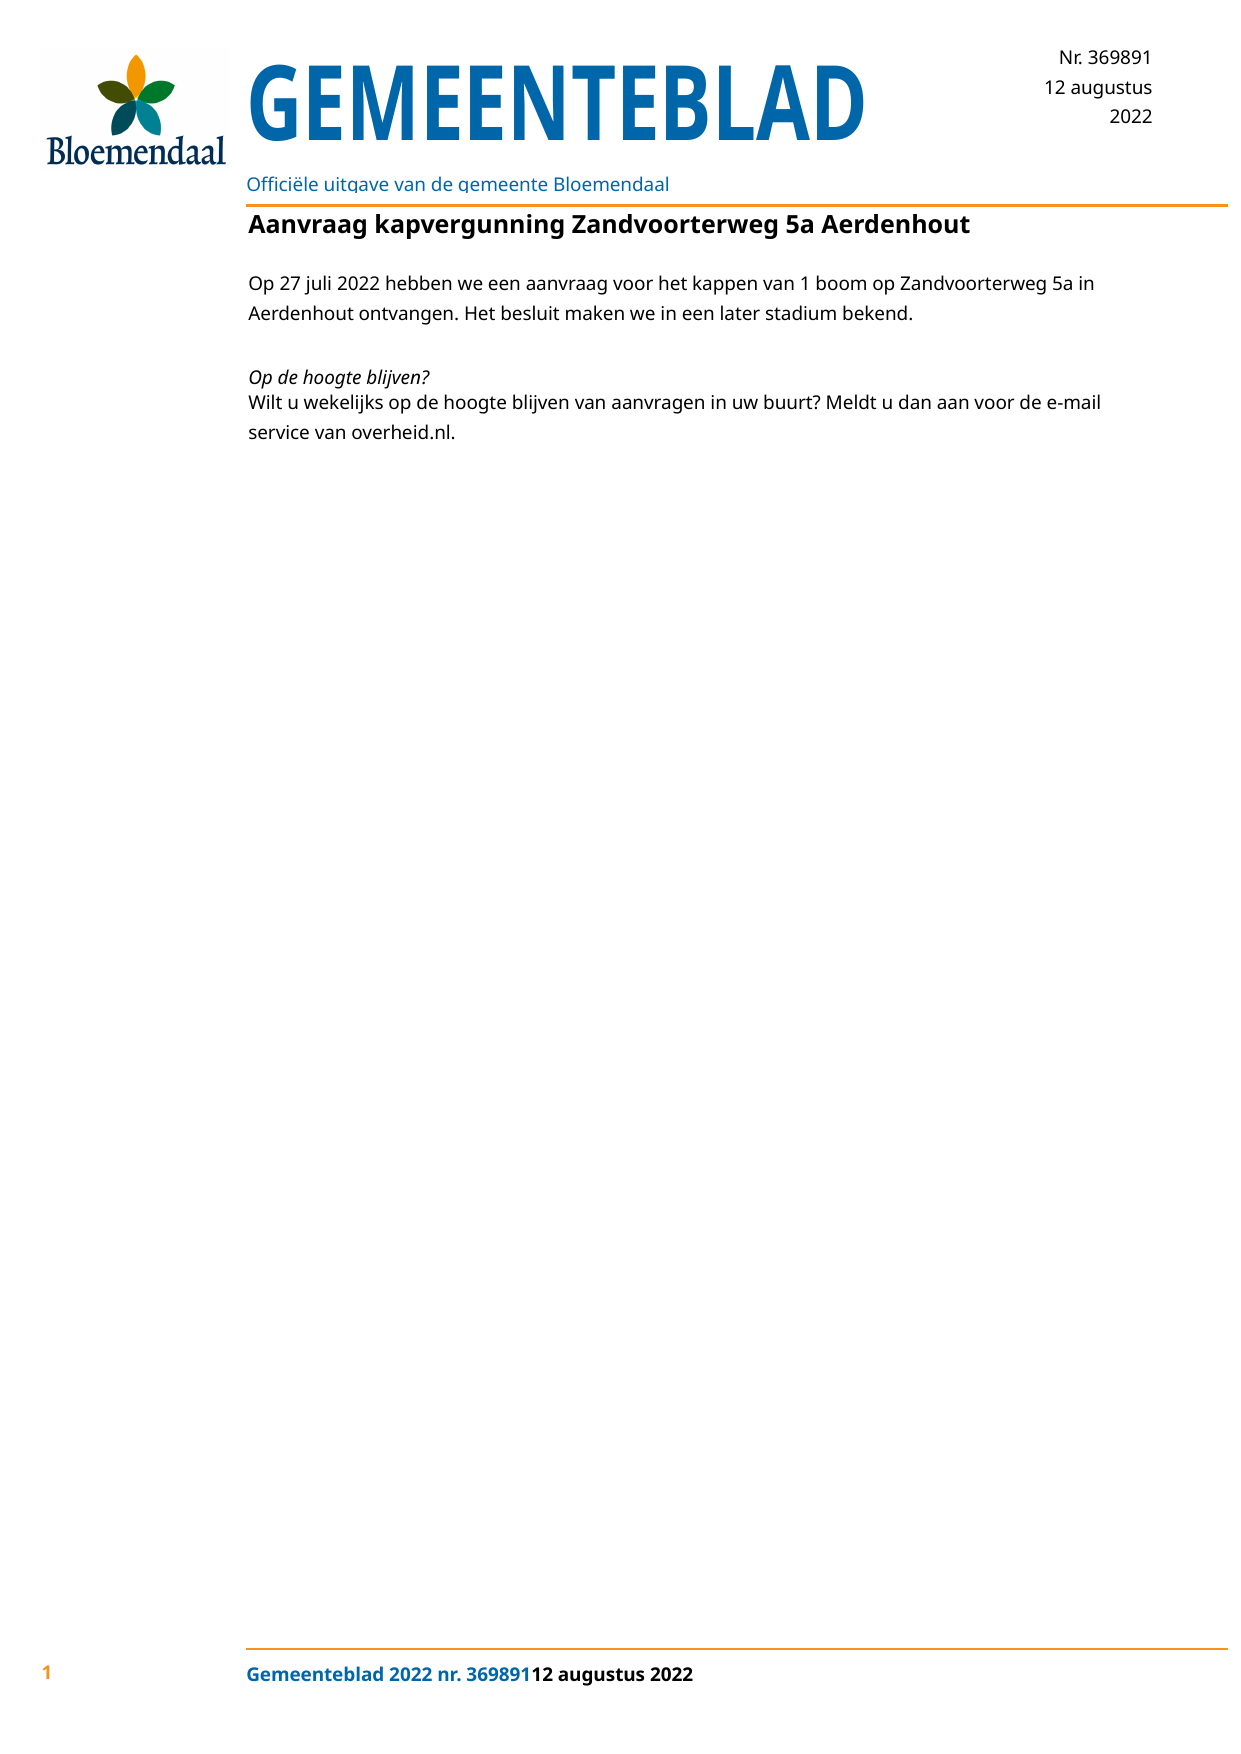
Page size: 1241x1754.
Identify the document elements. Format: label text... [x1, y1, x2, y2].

text Wilt u wekelijks op de hoogte blijven van aanvragen in uw buurt? Meldt u dan aan voor de e-mail service van overheid.nl. [248, 389, 1152, 445]
text Op de hoogte blijven? [248, 364, 1152, 389]
text Op 27 juli 2022 hebben we een aanvraag voor het kappen van 1 boom op Zandvoorterweg 5a in Aerdenhout ontvangen. Het besluit maken we in een later stadium bekend. [248, 270, 1152, 326]
picture [41, 47, 231, 172]
text Aanvraag kapvergunning Zandvoorterweg 5a Aerdenhout [248, 207, 1152, 241]
